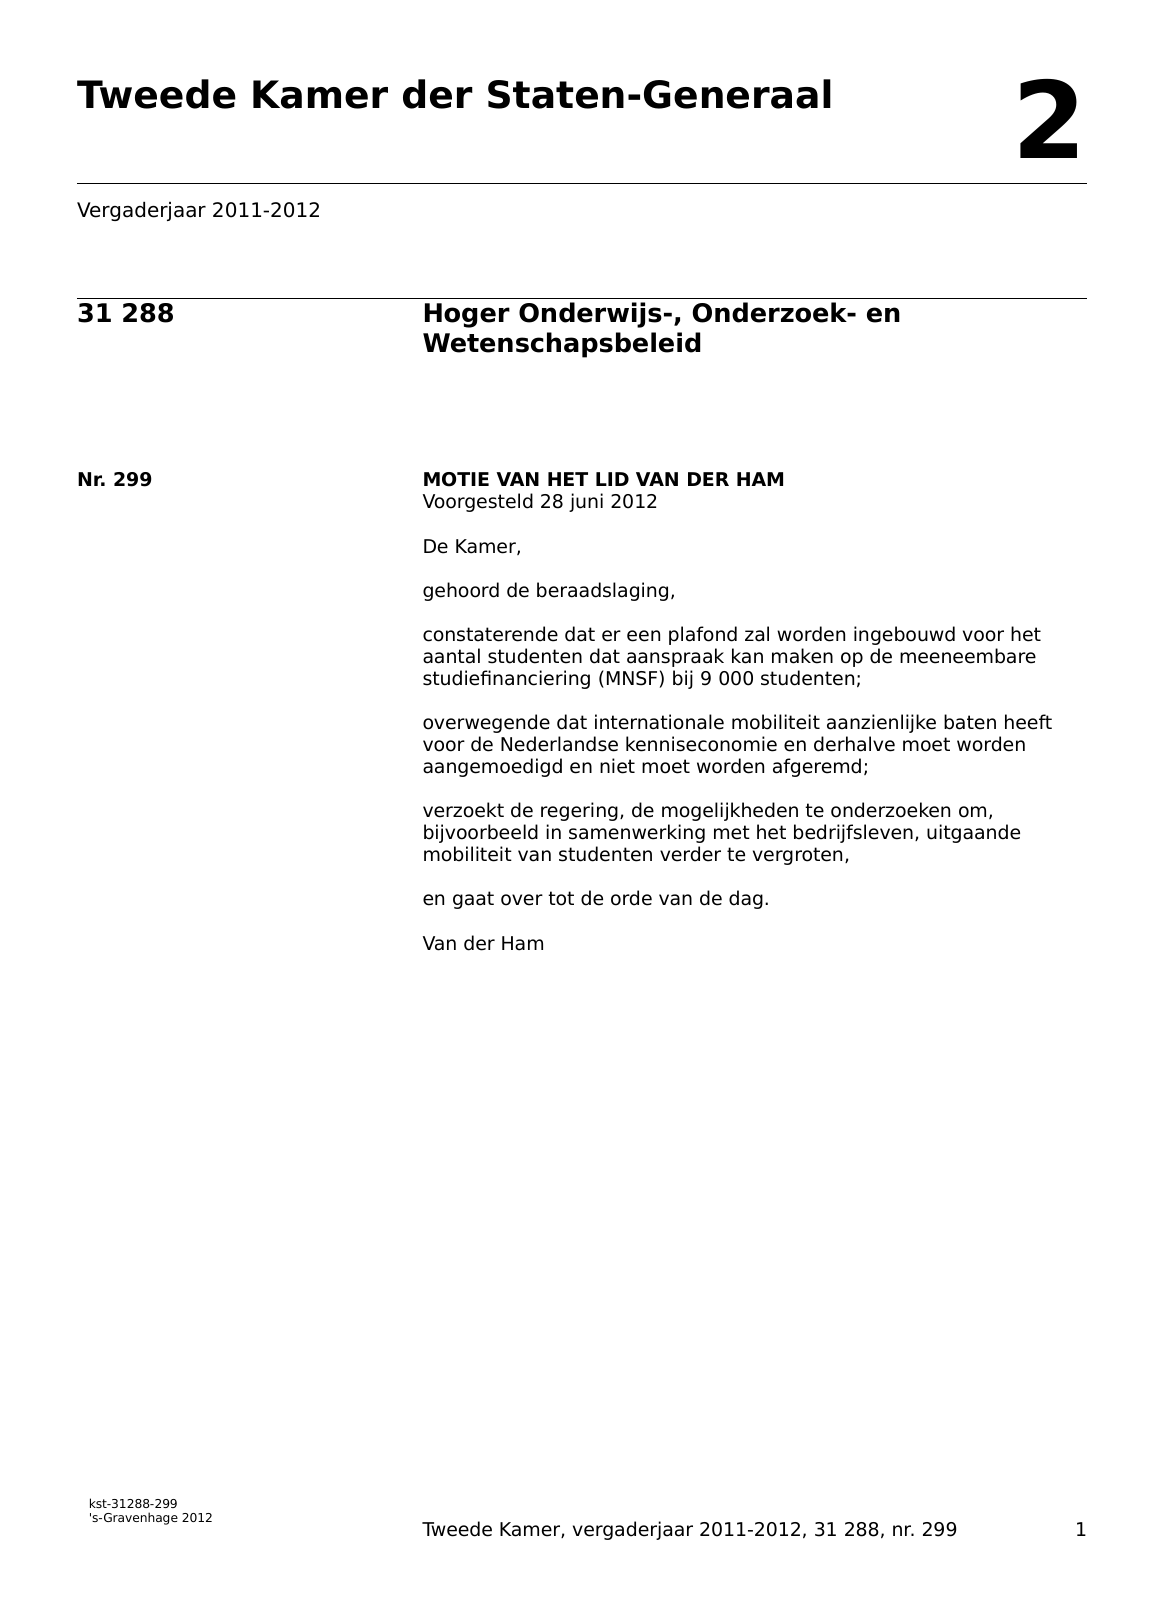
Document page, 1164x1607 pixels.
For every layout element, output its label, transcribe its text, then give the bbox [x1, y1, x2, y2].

text Van der Ham [422, 932, 1087, 954]
text verzoekt de regering, de mogelijkheden te onderzoeken om, bijvoorbeeld in samenwerking met het bedrijfsleven, uitgaande mobiliteit van studenten verder te vergroten, [422, 800, 1087, 866]
table_cell Vergaderjaar 2011-2012 [77, 184, 1087, 298]
subtitle 31 288 Hoger Onderwijs-, Onderzoek- en Wetenschapsbeleid [77, 299, 1087, 358]
text constaterende dat er een plafond zal worden ingebouwd voor het aantal studenten dat aanspraak kan maken op de meeneembare studiefinanciering (MNSF) bij 9 000 studenten; [422, 624, 1087, 690]
table_header 2 [886, 59, 1087, 183]
text 's-Gravenhage 2012 [88, 1511, 323, 1525]
text gehoord de beraadslaging, [422, 580, 1087, 602]
table_header Tweede Kamer der Staten-Generaal [77, 59, 886, 183]
text De Kamer, [422, 536, 1087, 557]
text kst-31288-299 [88, 1497, 323, 1511]
text en gaat over tot de orde van de dag. [422, 888, 1087, 910]
text overwegende dat internationale mobiliteit aanzienlijke baten heeft voor de Nederlandse kenniseconomie en derhalve moet worden aangemoedigd en niet moet worden afgeremd; [422, 712, 1087, 778]
text Voorgesteld 28 juni 2012 [422, 491, 1087, 513]
subtitle Nr. 299 MOTIE VAN HET LID VAN DER HAM [77, 469, 1087, 491]
